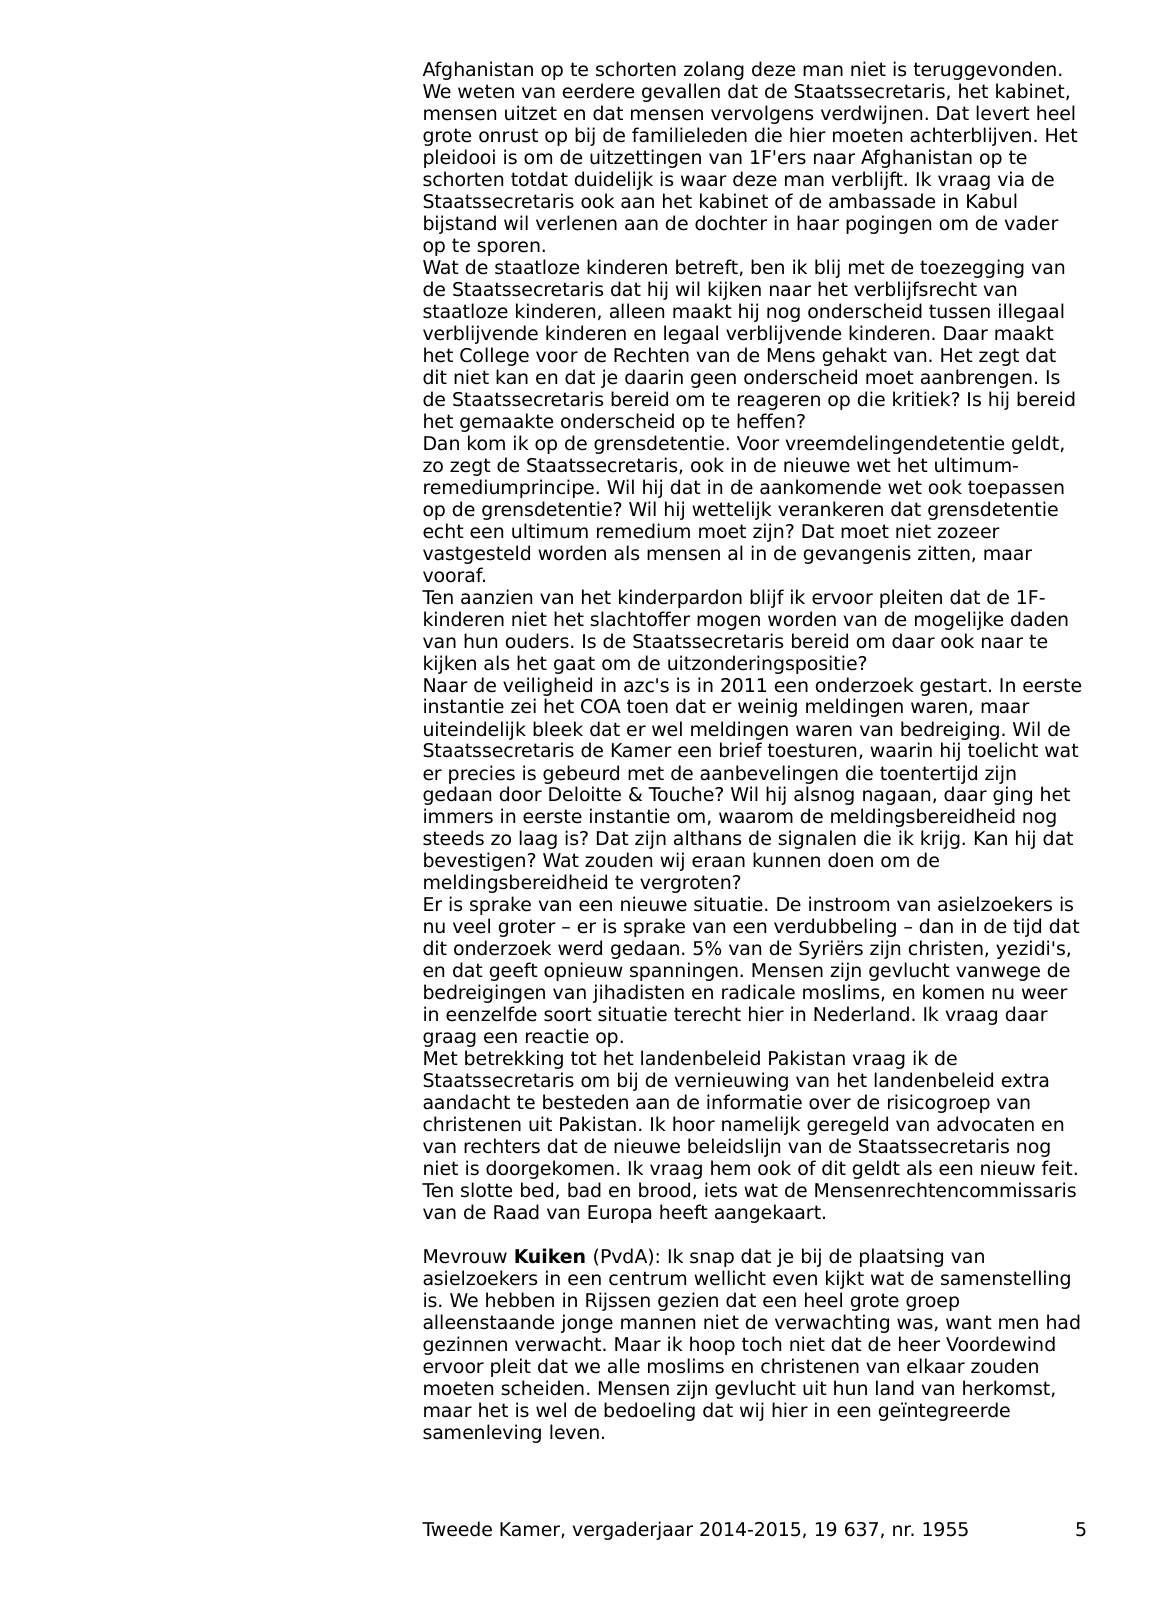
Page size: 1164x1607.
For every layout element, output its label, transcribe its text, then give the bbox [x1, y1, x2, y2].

text Dan kom ik op de grensdetentie. Voor vreemdelingendetentie geldt, zo zegt de Staatssecretaris, ook in de nieuwe wet het ultimum-remediumprincipe. Wil hij dat in de aankomende wet ook toepassen op de grensdetentie? Wil hij wettelijk verankeren dat grensdetentie echt een ultimum remedium moet zijn? Dat moet niet zozeer vastgesteld worden als mensen al in de gevangenis zitten, maar vooraf. [422, 433, 1087, 587]
text Mevrouw Kuiken (PvdA): Ik snap dat je bij de plaatsing van asielzoekers in een centrum wellicht even kijkt wat de samenstelling is. We hebben in Rijssen gezien dat een heel grote groep alleenstaande jonge mannen niet de verwachting was, want men had gezinnen verwacht. Maar ik hoop toch niet dat de heer Voordewind ervoor pleit dat we alle moslims en christenen van elkaar zouden moeten scheiden. Mensen zijn gevlucht uit hun land van herkomst, maar het is wel de bedoeling dat wij hier in een geïntegreerde samenleving leven. [422, 1246, 1087, 1444]
text Ten aanzien van het kinderpardon blijf ik ervoor pleiten dat de 1F-kinderen niet het slachtoffer mogen worden van de mogelijke daden van hun ouders. Is de Staatssecretaris bereid om daar ook naar te kijken als het gaat om de uitzonderingspositie? [422, 587, 1087, 674]
text Ten slotte bed, bad en brood, iets wat de Mensenrechtencommissaris van de Raad van Europa heeft aangekaart. [422, 1180, 1087, 1224]
text Er is sprake van een nieuwe situatie. De instroom van asielzoekers is nu veel groter – er is sprake van een verdubbeling – dan in de tijd dat dit onderzoek werd gedaan. 5% van de Syriërs zijn christen, yezidi's, en dat geeft opnieuw spanningen. Mensen zijn gevlucht vanwege de bedreigingen van jihadisten en radicale moslims, en komen nu weer in eenzelfde soort situatie terecht hier in Nederland. Ik vraag daar graag een reactie op. [422, 894, 1087, 1048]
text Met betrekking tot het landenbeleid Pakistan vraag ik de Staatssecretaris om bij de vernieuwing van het landenbeleid extra aandacht te besteden aan de informatie over de risicogroep van christenen uit Pakistan. Ik hoor namelijk geregeld van advocaten en van rechters dat de nieuwe beleidslijn van de Staatssecretaris nog niet is doorgekomen. Ik vraag hem ook of dit geldt als een nieuw feit. [422, 1048, 1087, 1180]
text Afghanistan op te schorten zolang deze man niet is teruggevonden. We weten van eerdere gevallen dat de Staatssecretaris, het kabinet, mensen uitzet en dat mensen vervolgens verdwijnen. Dat levert heel grote onrust op bij de familieleden die hier moeten achterblijven. Het pleidooi is om de uitzettingen van 1F'ers naar Afghanistan op te schorten totdat duidelijk is waar deze man verblijft. Ik vraag via de Staatssecretaris ook aan het kabinet of de ambassade in Kabul bijstand wil verlenen aan de dochter in haar pogingen om de vader op te sporen. [422, 59, 1087, 257]
text Naar de veiligheid in azc's is in 2011 een onderzoek gestart. In eerste instantie zei het COA toen dat er weinig meldingen waren, maar uiteindelijk bleek dat er wel meldingen waren van bedreiging. Wil de Staatssecretaris de Kamer een brief toesturen, waarin hij toelicht wat er precies is gebeurd met de aanbevelingen die toentertijd zijn gedaan door Deloitte & Touche? Wil hij alsnog nagaan, daar ging het immers in eerste instantie om, waarom de meldingsbereidheid nog steeds zo laag is? Dat zijn althans de signalen die ik krijg. Kan hij dat bevestigen? Wat zouden wij eraan kunnen doen om de meldingsbereidheid te vergroten? [422, 674, 1087, 894]
text Wat de staatloze kinderen betreft, ben ik blij met de toezegging van de Staatssecretaris dat hij wil kijken naar het verblijfsrecht van staatloze kinderen, alleen maakt hij nog onderscheid tussen illegaal verblijvende kinderen en legaal verblijvende kinderen. Daar maakt het College voor de Rechten van de Mens gehakt van. Het zegt dat dit niet kan en dat je daarin geen onderscheid moet aanbrengen. Is de Staatssecretaris bereid om te reageren op die kritiek? Is hij bereid het gemaakte onderscheid op te heffen? [422, 257, 1087, 433]
